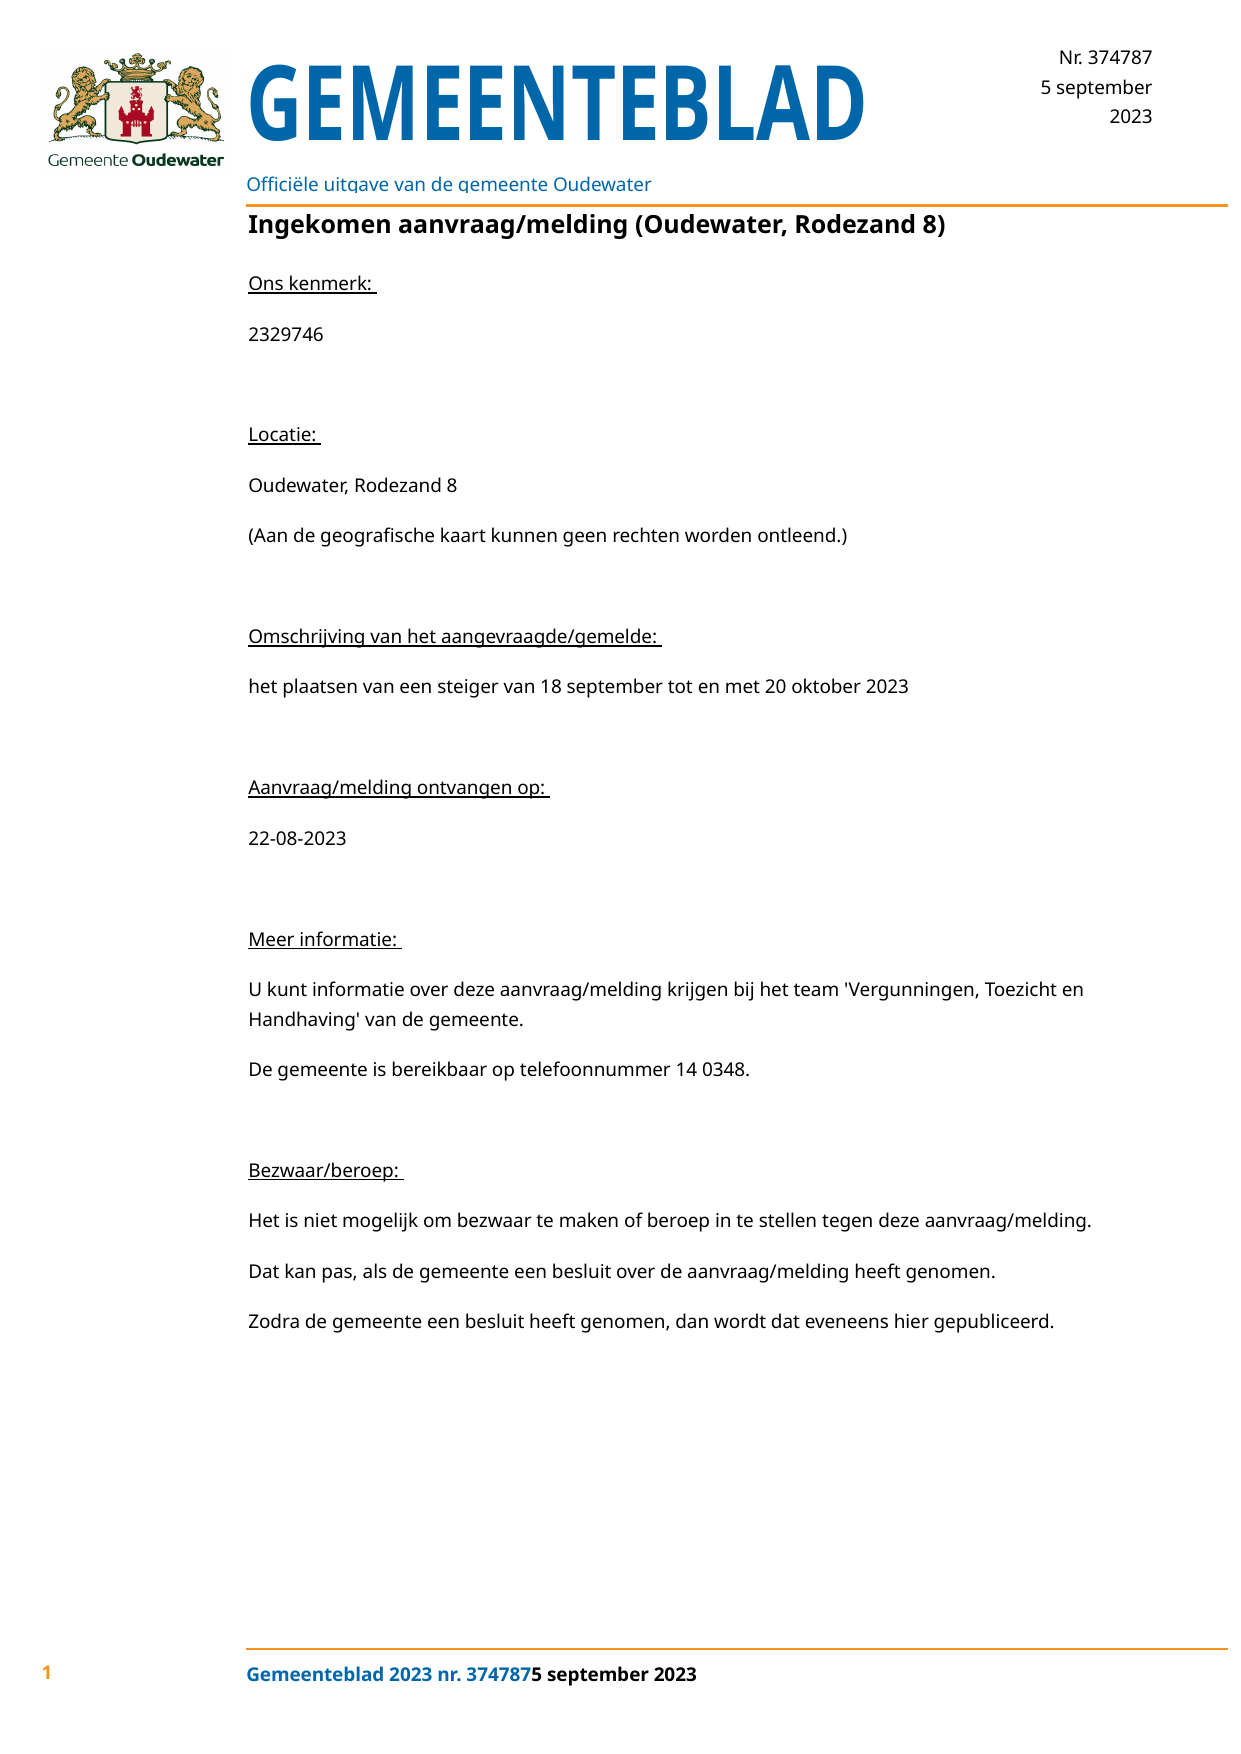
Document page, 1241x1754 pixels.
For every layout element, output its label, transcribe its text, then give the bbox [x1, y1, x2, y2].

text 22-08-2023 [248, 825, 1152, 851]
text 2329746 [248, 321, 1152, 346]
text Oudewater, Rodezand 8 [248, 472, 1152, 498]
text Aanvraag/melding ontvangen op: [248, 774, 1152, 800]
picture [41, 47, 231, 172]
text Omschrijving van het aangevraagde/gemelde: [248, 623, 1152, 649]
text Het is niet mogelijk om bezwaar te maken of beroep in te stellen tegen deze aanvraag/melding. [248, 1207, 1152, 1233]
text Ingekomen aanvraag/melding (Oudewater, Rodezand 8) [248, 207, 1152, 241]
text De gemeente is bereikbaar op telefoonnummer 14 0348. [248, 1056, 1152, 1082]
text Meer informatie: [248, 926, 1152, 951]
text Locatie: [248, 422, 1152, 447]
text Zodra de gemeente een besluit heeft genomen, dan wordt dat eveneens hier gepubliceerd. [248, 1308, 1152, 1334]
text (Aan de geografische kaart kunnen geen rechten worden ontleend.) [248, 522, 1152, 548]
text U kunt informatie over deze aanvraag/melding krijgen bij het team 'Vergunningen, Toezicht en Handhaving' van de gemeente. [248, 976, 1152, 1031]
text Ons kenmerk: [248, 270, 1152, 296]
text het plaatsen van een steiger van 18 september tot en met 20 oktober 2023 [248, 674, 1152, 699]
text Bezwaar/beroep: [248, 1157, 1152, 1183]
text Dat kan pas, als de gemeente een besluit over de aanvraag/melding heeft genomen. [248, 1258, 1152, 1283]
